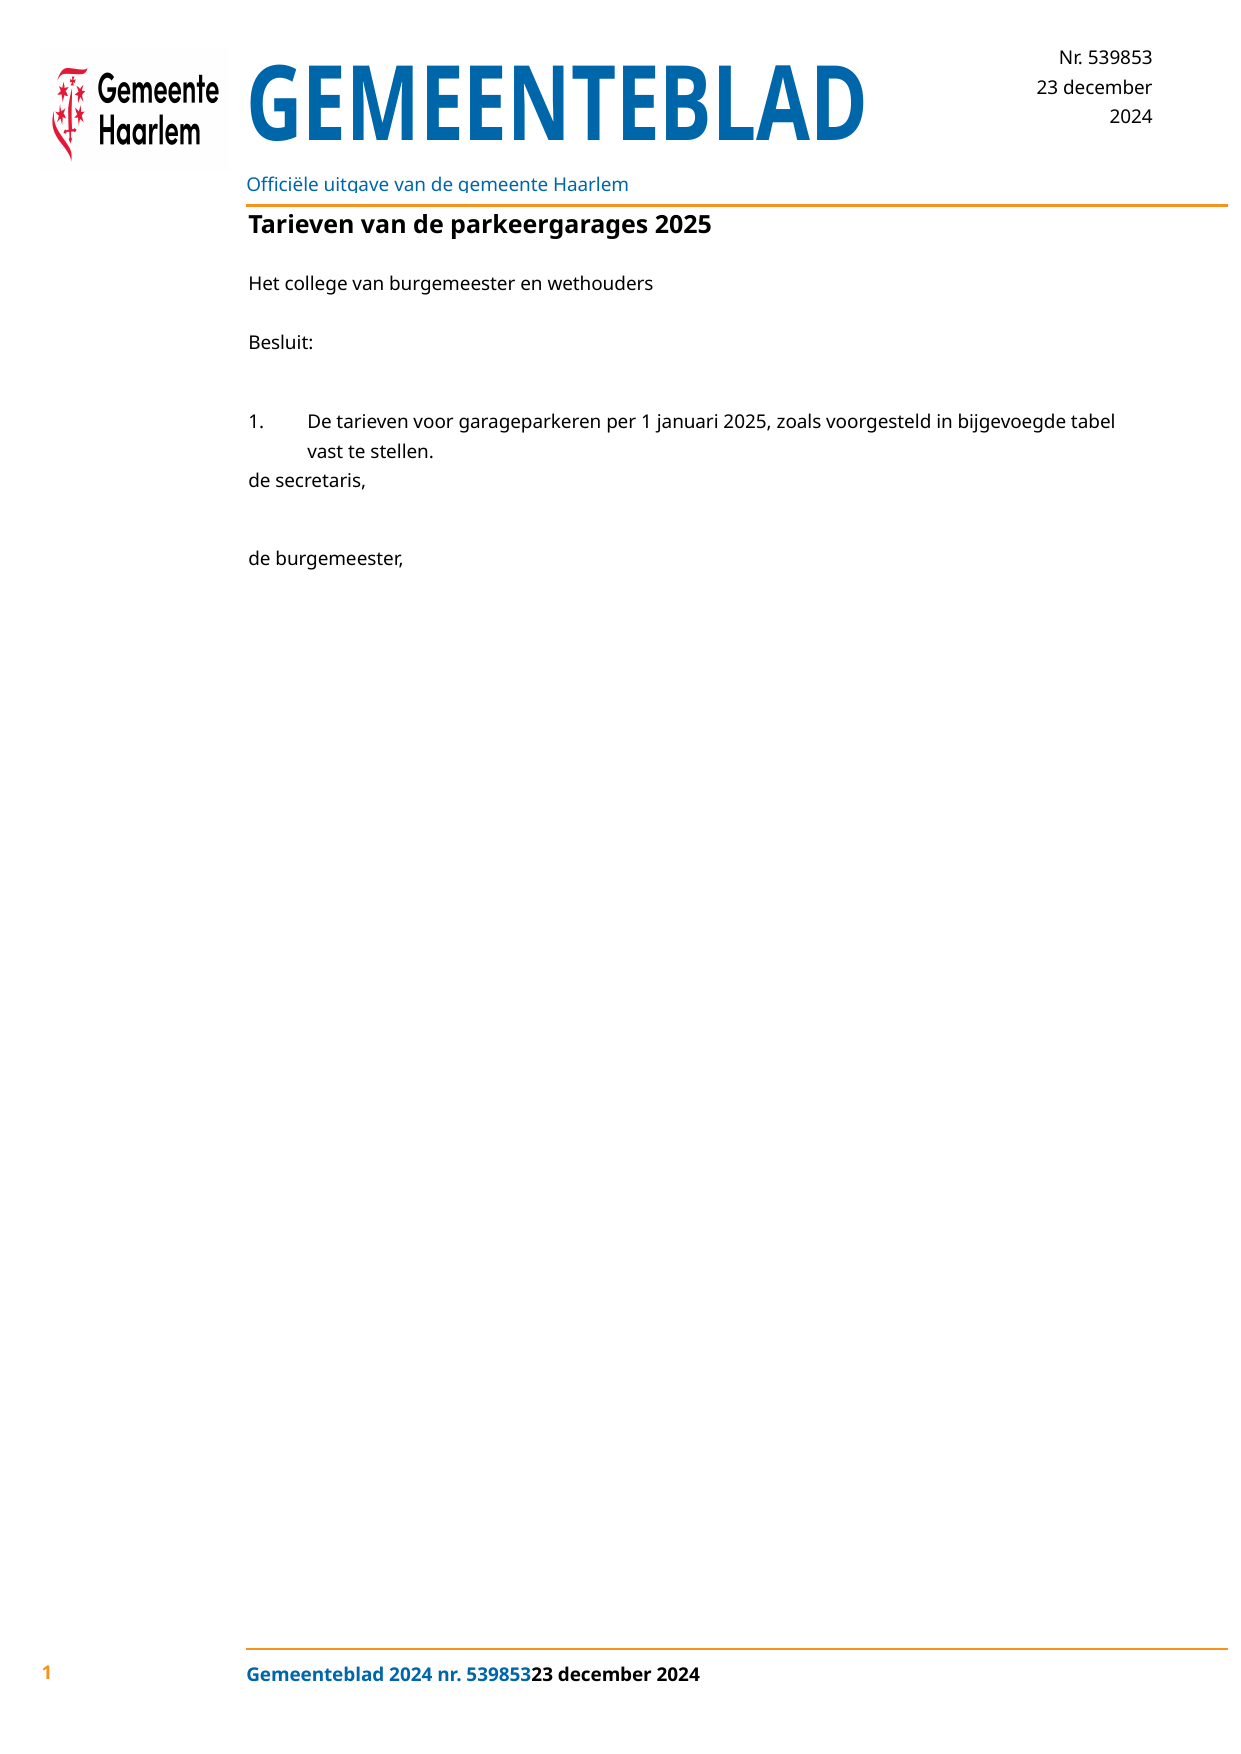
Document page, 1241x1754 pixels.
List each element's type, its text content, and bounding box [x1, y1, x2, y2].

text Tarieven van de parkeergarages 2025 [248, 207, 1152, 241]
text Het college van burgemeester en wethouders [248, 270, 1152, 296]
text Besluit: [248, 329, 1152, 355]
text de secretaris, [248, 467, 1152, 493]
picture [41, 47, 231, 172]
list De tarieven voor garageparkeren per 1 januari 2025, zoals voorgesteld in bijgevoegde tabel vast te stellen. [248, 408, 1152, 464]
text de burgemeester, [248, 545, 1152, 570]
